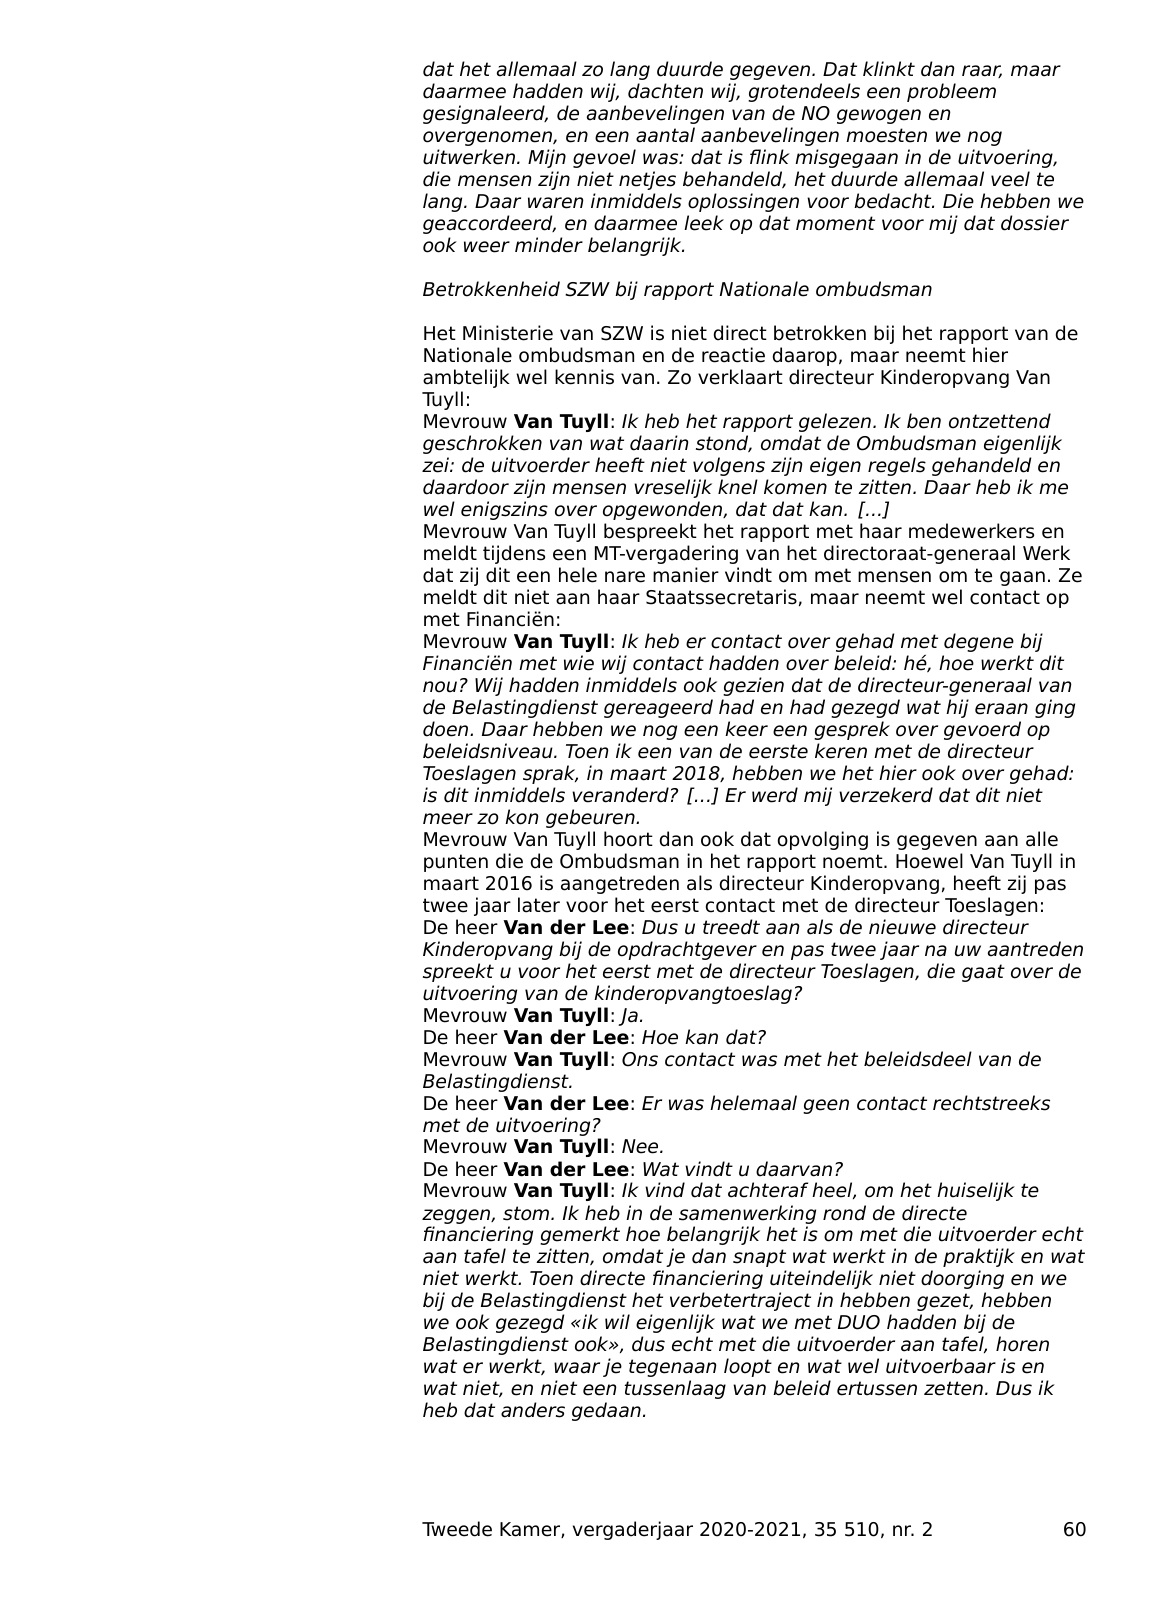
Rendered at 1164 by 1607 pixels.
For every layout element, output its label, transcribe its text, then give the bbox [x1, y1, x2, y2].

text De heer Van der Lee: Er was helemaal geen contact rechtstreeks met de uitvoering? [422, 1092, 1087, 1136]
subtitle Betrokkenheid SZW bij rapport Nationale ombudsman [422, 279, 1087, 301]
text Mevrouw Van Tuyll: Nee. [422, 1136, 1087, 1158]
text De heer Van der Lee: Wat vindt u daarvan? [422, 1158, 1087, 1180]
text Mevrouw Van Tuyll: Ik vind dat achteraf heel, om het huiselijk te zeggen, stom. Ik heb in de samenwerking rond de directe financiering gemerkt hoe belangrijk het is om met die uitvoerder echt aan tafel te zitten, omdat je dan snapt wat werkt in de praktijk en wat niet werkt. Toen directe financiering uiteindelijk niet doorging en we bij de Belastingdienst het verbetertraject in hebben gezet, hebben we ook gezegd «ik wil eigenlijk wat we met DUO hadden bij de Belastingdienst ook», dus echt met die uitvoerder aan tafel, horen wat er werkt, waar je tegenaan loopt en wat wel uitvoerbaar is en wat niet, en niet een tussenlaag van beleid ertussen zetten. Dus ik heb dat anders gedaan. [422, 1180, 1087, 1422]
text De heer Van der Lee: Dus u treedt aan als de nieuwe directeur Kinderopvang bij de opdrachtgever en pas twee jaar na uw aantreden spreekt u voor het eerst met de directeur Toeslagen, die gaat over de uitvoering van de kinderopvangtoeslag? [422, 917, 1087, 1004]
text Mevrouw Van Tuyll: Ik heb het rapport gelezen. Ik ben ontzettend geschrokken van wat daarin stond, omdat de Ombudsman eigenlijk zei: de uitvoerder heeft niet volgens zijn eigen regels gehandeld en daardoor zijn mensen vreselijk knel komen te zitten. Daar heb ik me wel enigszins over opgewonden, dat dat kan. [...] [422, 411, 1087, 521]
text Mevrouw Van Tuyll hoort dan ook dat opvolging is gegeven aan alle punten die de Ombudsman in het rapport noemt. Hoewel Van Tuyll in maart 2016 is aangetreden als directeur Kinderopvang, heeft zij pas twee jaar later voor het eerst contact met de directeur Toeslagen: [422, 829, 1087, 917]
text dat het allemaal zo lang duurde gegeven. Dat klinkt dan raar, maar daarmee hadden wij, dachten wij, grotendeels een probleem gesignaleerd, de aanbevelingen van de NO gewogen en overgenomen, en een aantal aanbevelingen moesten we nog uitwerken. Mijn gevoel was: dat is flink misgegaan in de uitvoering, die mensen zijn niet netjes behandeld, het duurde allemaal veel te lang. Daar waren inmiddels oplossingen voor bedacht. Die hebben we geaccordeerd, en daarmee leek op dat moment voor mij dat dossier ook weer minder belangrijk. [422, 59, 1087, 257]
text Mevrouw Van Tuyll: Ja. [422, 1004, 1087, 1027]
text Het Ministerie van SZW is niet direct betrokken bij het rapport van de Nationale ombudsman en de reactie daarop, maar neemt hier ambtelijk wel kennis van. Zo verklaart directeur Kinderopvang Van Tuyll: [422, 323, 1087, 411]
text De heer Van der Lee: Hoe kan dat? [422, 1027, 1087, 1048]
text Mevrouw Van Tuyll bespreekt het rapport met haar medewerkers en meldt tijdens een MT-vergadering van het directoraat-generaal Werk dat zij dit een hele nare manier vindt om met mensen om te gaan. Ze meldt dit niet aan haar Staatssecretaris, maar neemt wel contact op met Financiën: [422, 521, 1087, 631]
text Mevrouw Van Tuyll: Ik heb er contact over gehad met degene bij Financiën met wie wij contact hadden over beleid: hé, hoe werkt dit nou? Wij hadden inmiddels ook gezien dat de directeur-generaal van de Belastingdienst gereageerd had en had gezegd wat hij eraan ging doen. Daar hebben we nog een keer een gesprek over gevoerd op beleidsniveau. Toen ik een van de eerste keren met de directeur Toeslagen sprak, in maart 2018, hebben we het hier ook over gehad: is dit inmiddels veranderd? [...] Er werd mij verzekerd dat dit niet meer zo kon gebeuren. [422, 631, 1087, 829]
text Mevrouw Van Tuyll: Ons contact was met het beleidsdeel van de Belastingdienst. [422, 1048, 1087, 1092]
